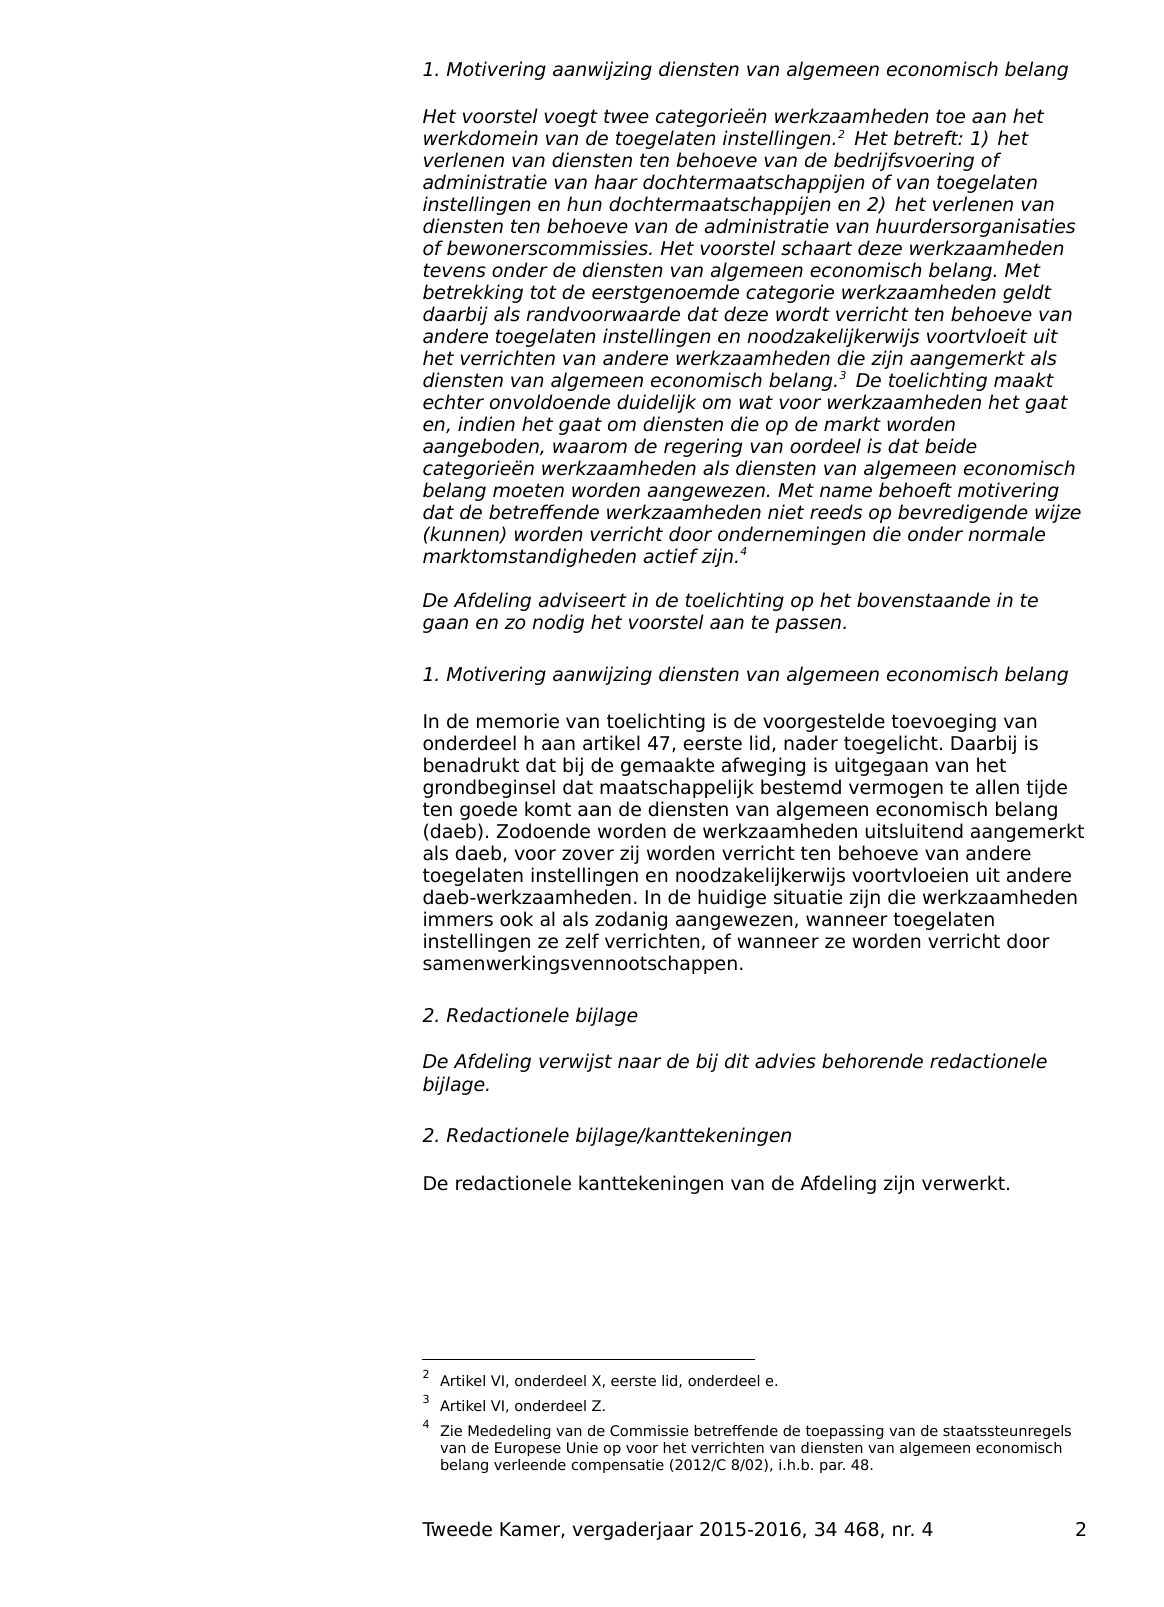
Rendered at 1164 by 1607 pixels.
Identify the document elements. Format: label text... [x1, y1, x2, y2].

subtitle 1. Motivering aanwijzing diensten van algemeen economisch belang [422, 664, 1087, 686]
subtitle 2. Redactionele bijlage/kanttekeningen [422, 1125, 1087, 1147]
text In de memorie van toelichting is de voorgestelde toevoeging van onderdeel h aan artikel 47, eerste lid, nader toegelicht. Daarbij is benadrukt dat bij de gemaakte afweging is uitgegaan van het grondbeginsel dat maatschappelijk bestemd vermogen te allen tijde ten goede komt aan de diensten van algemeen economisch belang (daeb). Zodoende worden de werkzaamheden uitsluitend aangemerkt als daeb, voor zover zij worden verricht ten behoeve van andere toegelaten instellingen en noodzakelijkerwijs voortvloeien uit andere daeb-werkzaamheden. In de huidige situatie zijn die werkzaamheden immers ook al als zodanig aangewezen, wanneer toegelaten instellingen ze zelf verrichten, of wanneer ze worden verricht door samenwerkingsvennootschappen. [422, 711, 1087, 974]
text Zie Mededeling van de Commissie betreffende de toepassing van de staatssteunregels van de Europese Unie op voor het verrichten van diensten van algemeen economisch belang verleende compensatie (2012/C 8/02), i.h.b. par. 48. [422, 1418, 1087, 1474]
text Artikel VI, onderdeel X, eerste lid, onderdeel e. [422, 1368, 1087, 1391]
text Artikel VI, onderdeel Z. [422, 1393, 1087, 1416]
text De redactionele kanttekeningen van de Afdeling zijn verwerkt. [422, 1172, 1087, 1194]
text Het voorstel voegt twee categorieën werkzaamheden toe aan het werkdomein van de toegelaten instellingen. Het betreft: 1) het verlenen van diensten ten behoeve van de bedrijfsvoering of administratie van haar dochtermaatschappijen of van toegelaten instellingen en hun dochtermaatschappijen en 2) het verlenen van diensten ten behoeve van de administratie van huurdersorganisaties of bewonerscommissies. Het voorstel schaart deze werkzaamheden tevens onder de diensten van algemeen economisch belang. Met betrekking tot de eerstgenoemde categorie werkzaamheden geldt daarbij als randvoorwaarde dat deze wordt verricht ten behoeve van andere toegelaten instellingen en noodzakelijkerwijs voortvloeit uit het verrichten van andere werkzaamheden die zijn aangemerkt als diensten van algemeen economisch belang. De toelichting maakt echter onvoldoende duidelijk om wat voor werkzaamheden het gaat en, indien het gaat om diensten die op de markt worden aangeboden, waarom de regering van oordeel is dat beide categorieën werkzaamheden als diensten van algemeen economisch belang moeten worden aangewezen. Met name behoeft motivering dat de betreffende werkzaamheden niet reeds op bevredigende wijze (kunnen) worden verricht door ondernemingen die onder normale marktomstandigheden actief zijn. [422, 106, 1087, 568]
subtitle 1. Motivering aanwijzing diensten van algemeen economisch belang [422, 59, 1087, 81]
text De Afdeling adviseert in de toelichting op het bovenstaande in te gaan en zo nodig het voorstel aan te passen. [422, 590, 1087, 634]
subtitle 2. Redactionele bijlage [422, 1004, 1087, 1026]
text De Afdeling verwijst naar de bij dit advies behorende redactionele bijlage. [422, 1051, 1087, 1095]
